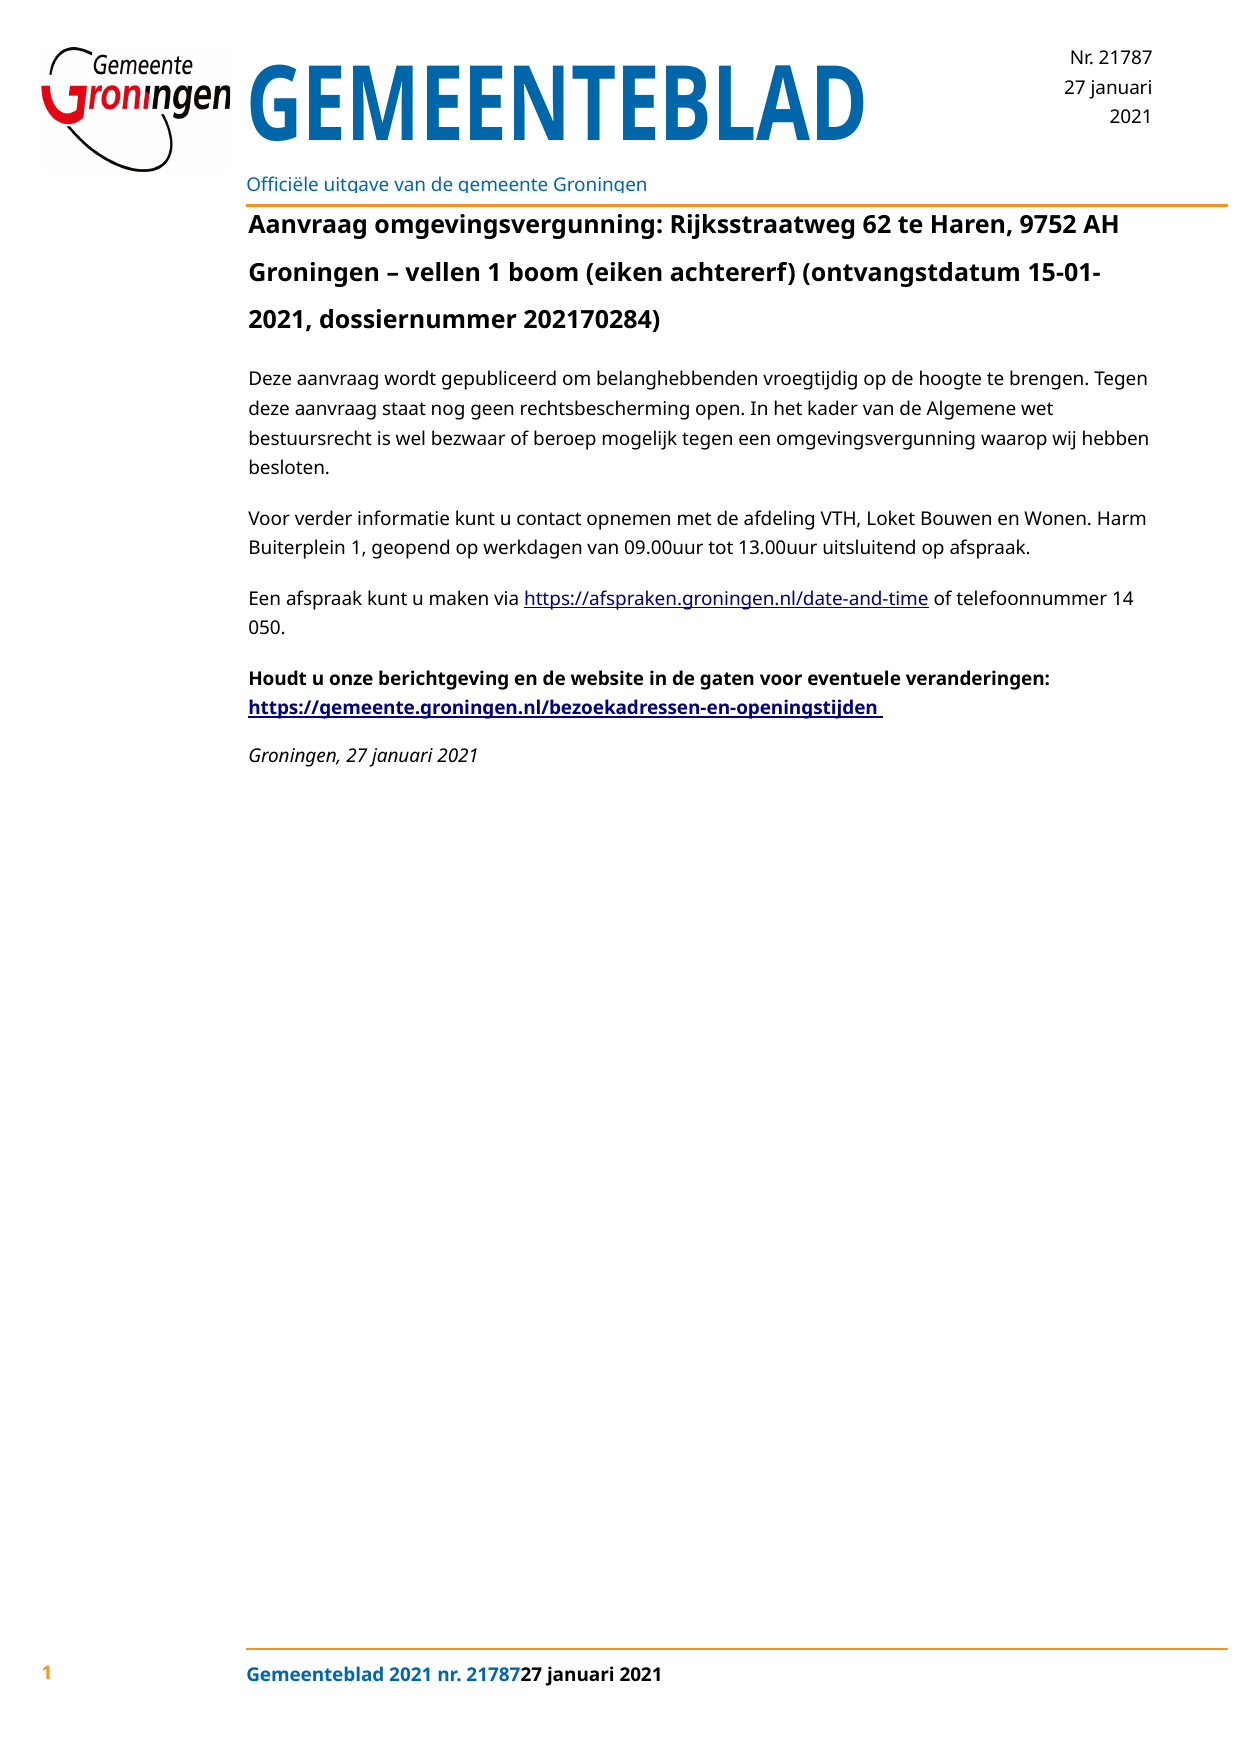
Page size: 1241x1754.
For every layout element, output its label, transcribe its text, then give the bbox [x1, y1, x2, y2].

text Houdt u onze berichtgeving en de website in de gaten voor eventuele veranderingen: https://gemeente.groningen.nl/bezoekadressen-en-openingstijden [248, 665, 1152, 720]
text Deze aanvraag wordt gepubliceerd om belanghebbenden vroegtijdig op de hoogte te brengen. Tegen deze aanvraag staat nog geen rechtsbescherming open. In het kader van de Algemene wet bestuursrecht is wel bezwaar of beroep mogelijk tegen een omgevingsvergunning waarop wij hebben besloten. [248, 366, 1152, 480]
picture [41, 47, 231, 172]
text Een afspraak kunt u maken via https://afspraken.groningen.nl/date-and-time of telefoonnummer 14 050. [248, 585, 1152, 640]
text Groningen, 27 januari 2021 [248, 742, 1152, 768]
text Aanvraag omgevingsvergunning: Rijksstraatweg 62 te Haren, 9752 AH Groningen – vellen 1 boom (eiken achtererf) (ontvangstdatum 15-01-2021, dossiernummer 202170284) [248, 207, 1152, 336]
text Voor verder informatie kunt u contact opnemen met de afdeling VTH, Loket Bouwen en Wonen. Harm Buiterplein 1, geopend op werkdagen van 09.00uur tot 13.00uur uitsluitend op afspraak. [248, 505, 1152, 560]
